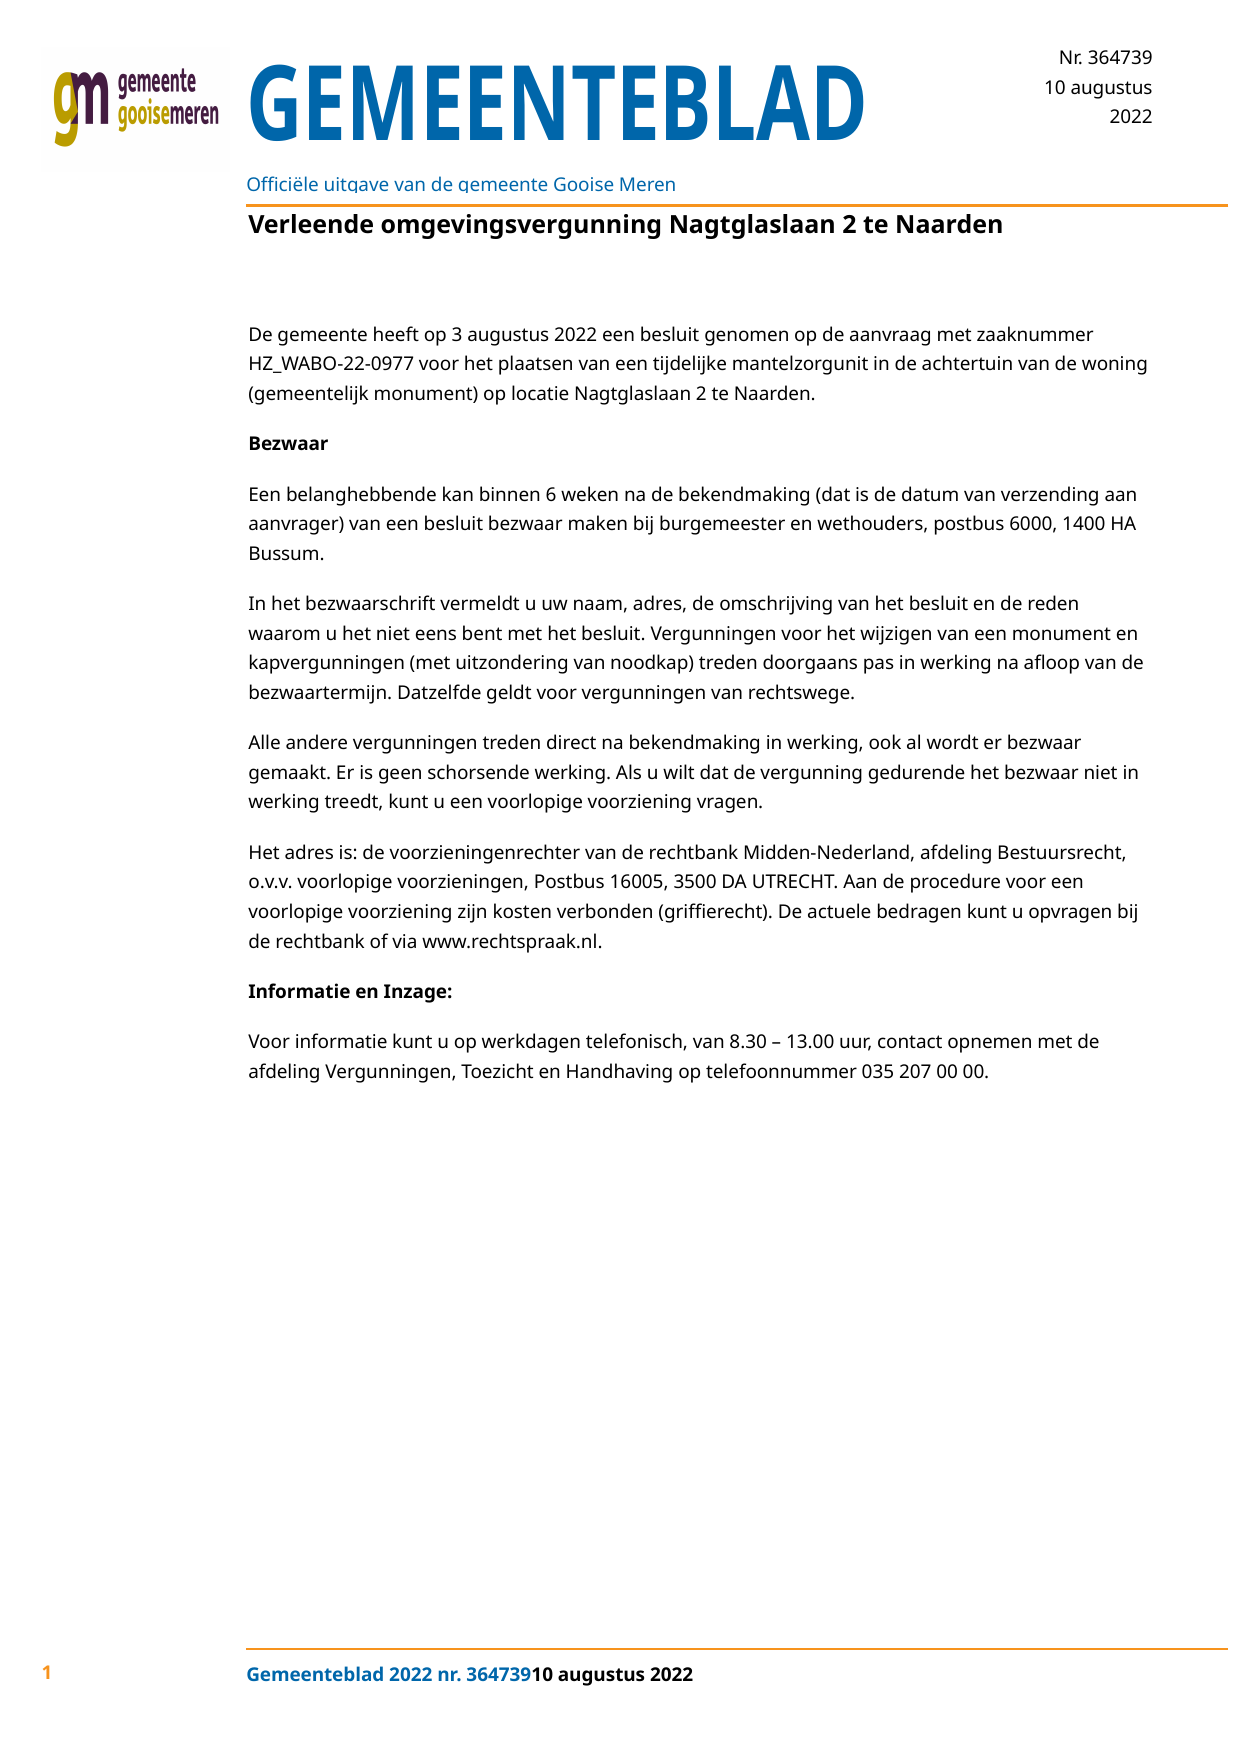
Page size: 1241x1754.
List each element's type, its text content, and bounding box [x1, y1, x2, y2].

text Het adres is: de voorzieningenrechter van de rechtbank Midden-Nederland, afdeling Bestuursrecht, o.v.v. voorlopige voorzieningen, Postbus 16005, 3500 DA UTRECHT. Aan de procedure voor een voorlopige voorziening zijn kosten verbonden (griffierecht). De actuele bedragen kunt u opvragen bij de rechtbank of via www.rechtspraak.nl. [248, 839, 1152, 953]
text Verleende omgevingsvergunning Nagtglaslaan 2 te Naarden [248, 207, 1152, 241]
text Bezwaar [248, 430, 1152, 456]
text Informatie en Inzage: [248, 978, 1152, 1004]
text De gemeente heeft op 3 augustus 2022 een besluit genomen op de aanvraag met zaaknummer HZ_WABO-22-0977 voor het plaatsen van een tijdelijke mantelzorgunit in de achtertuin van de woning (gemeentelijk monument) op locatie Nagtglaslaan 2 te Naarden. [248, 321, 1152, 406]
text Een belanghebbende kan binnen 6 weken na de bekendmaking (dat is de datum van verzending aan aanvrager) van een besluit bezwaar maken bij burgemeester en wethouders, postbus 6000, 1400 HA Bussum. [248, 481, 1152, 566]
text In het bezwaarschrift vermeldt u uw naam, adres, de omschrijving van het besluit en de reden waarom u het niet eens bent met het besluit. Vergunningen voor het wijzigen van een monument en kapvergunningen (met uitzondering van noodkap) treden doorgaans pas in werking na afloop van de bezwaartermijn. Datzelfde geldt voor vergunningen van rechtswege. [248, 590, 1152, 705]
text Alle andere vergunningen treden direct na bekendmaking in werking, ook al wordt er bezwaar gemaakt. Er is geen schorsende werking. Als u wilt dat de vergunning gedurende het bezwaar niet in werking treedt, kunt u een voorlopige voorziening vragen. [248, 729, 1152, 814]
picture [41, 47, 231, 172]
text Voor informatie kunt u op werkdagen telefonisch, van 8.30 – 13.00 uur, contact opnemen met de afdeling Vergunningen, Toezicht en Handhaving op telefoonnummer 035 207 00 00. [248, 1029, 1152, 1084]
